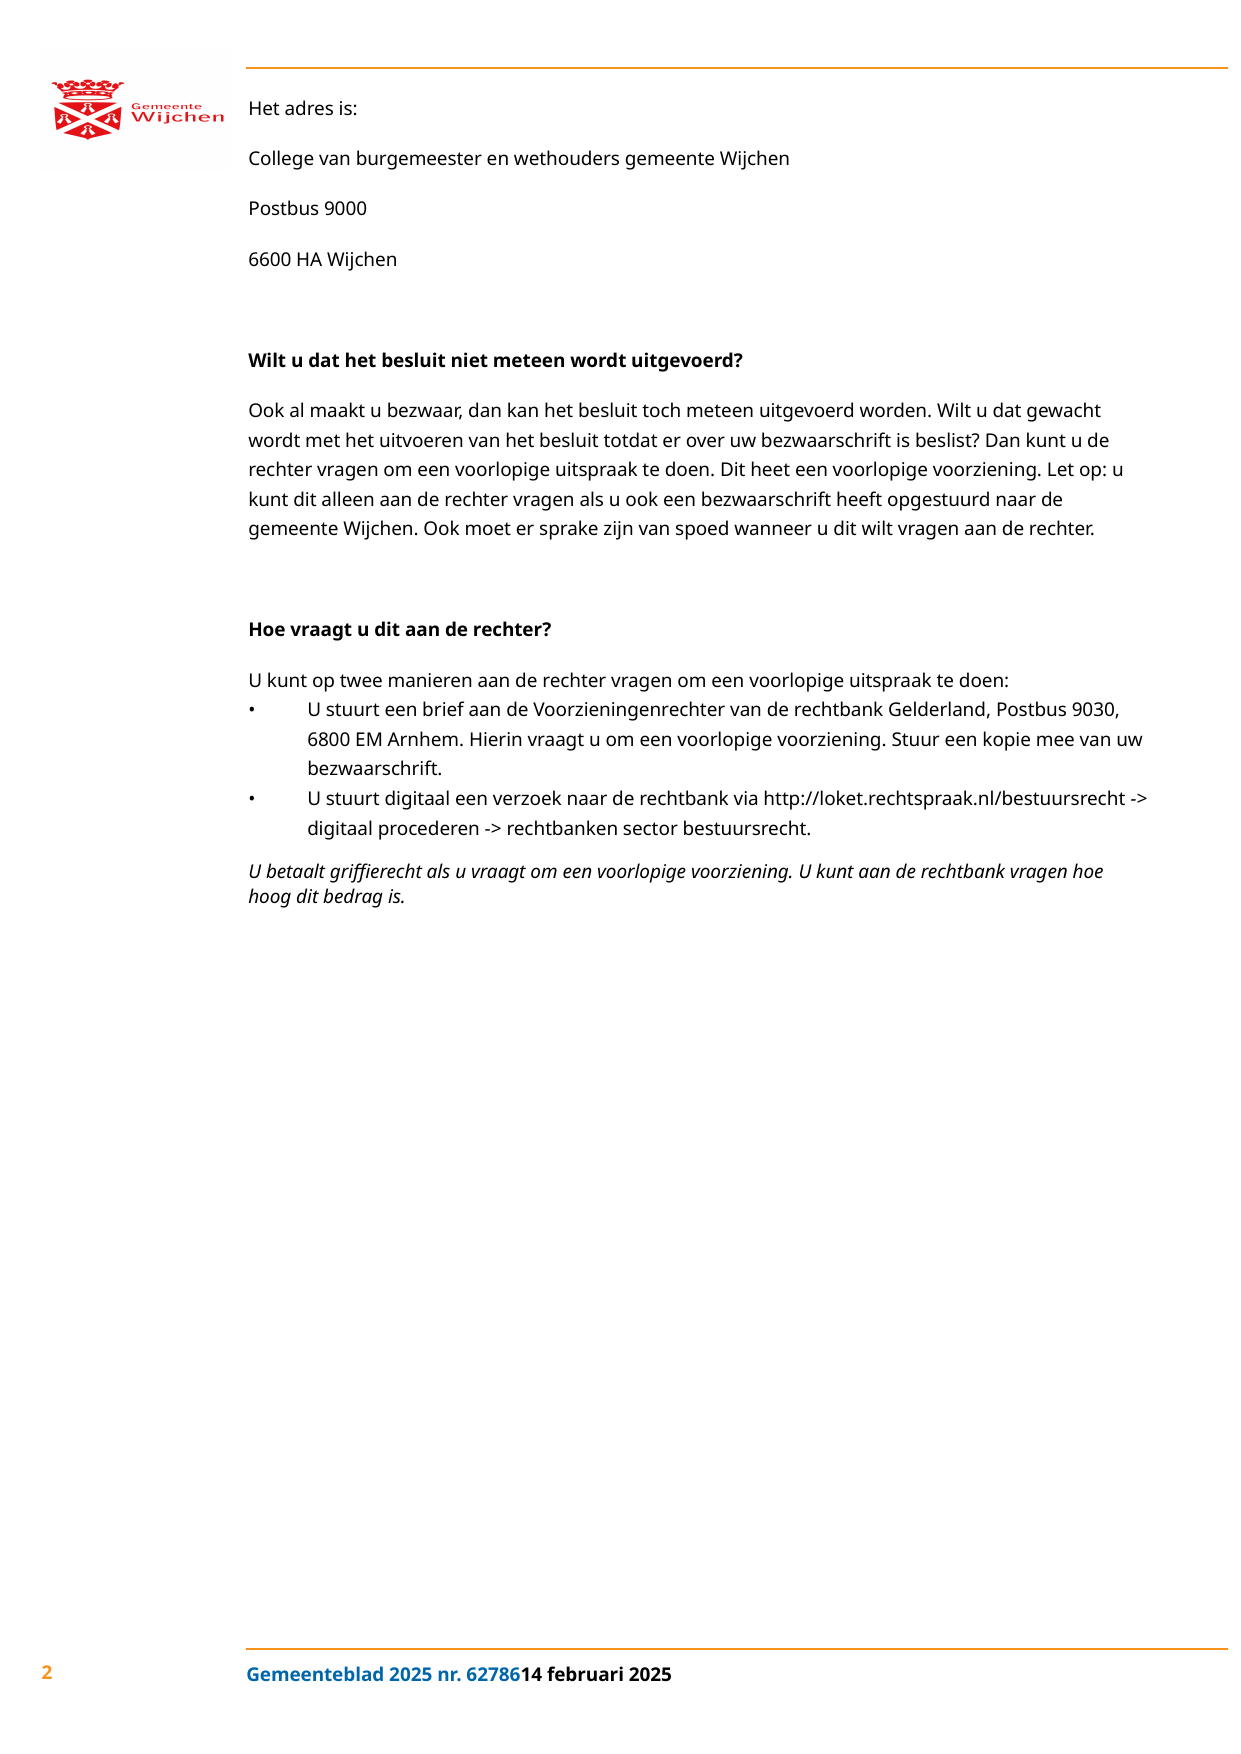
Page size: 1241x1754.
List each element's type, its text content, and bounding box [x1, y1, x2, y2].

picture [41, 47, 231, 172]
text U kunt op twee manieren aan de rechter vragen om een voorlopige uitspraak te doen: [248, 667, 1152, 693]
text Ook al maakt u bezwaar, dan kan het besluit toch meteen uitgevoerd worden. Wilt u dat gewacht wordt met het uitvoeren van het besluit totdat er over uw bezwaarschrift is beslist? Dan kunt u de rechter vragen om een voorlopige uitspraak te doen. Dit heet een voorlopige voorziening. Let op: u kunt dit alleen aan de rechter vragen als u ook een bezwaarschrift heeft opgestuurd naar de gemeente Wijchen. Ook moet er sprake zijn van spoed wanneer u dit wilt vragen aan de rechter. [248, 397, 1152, 541]
text Postbus 9000 [248, 196, 1152, 221]
list U stuurt digitaal een verzoek naar de rechtbank via http://loket.rechtspraak.nl/bestuursrecht -> digitaal procederen -> rechtbanken sector bestuursrecht. [248, 785, 1152, 841]
text Het adres is: [248, 95, 1152, 121]
text 6600 HA Wijchen [248, 246, 1152, 272]
text Wilt u dat het besluit niet meteen wordt uitgevoerd? [248, 347, 1152, 373]
list U stuurt een brief aan de Voorzieningenrechter van de rechtbank Gelderland, Postbus 9030, 6800 EM Arnhem. Hierin vraagt u om een voorlopige voorziening. Stuur een kopie mee van uw bezwaarschrift. [248, 696, 1152, 781]
text Hoe vraagt u dit aan de rechter? [248, 616, 1152, 642]
text College van burgemeester en wethouders gemeente Wijchen [248, 145, 1152, 171]
text U betaalt griffierecht als u vraagt om een voorlopige voorziening. U kunt aan de rechtbank vragen hoe hoog dit bedrag is. [248, 858, 1152, 909]
